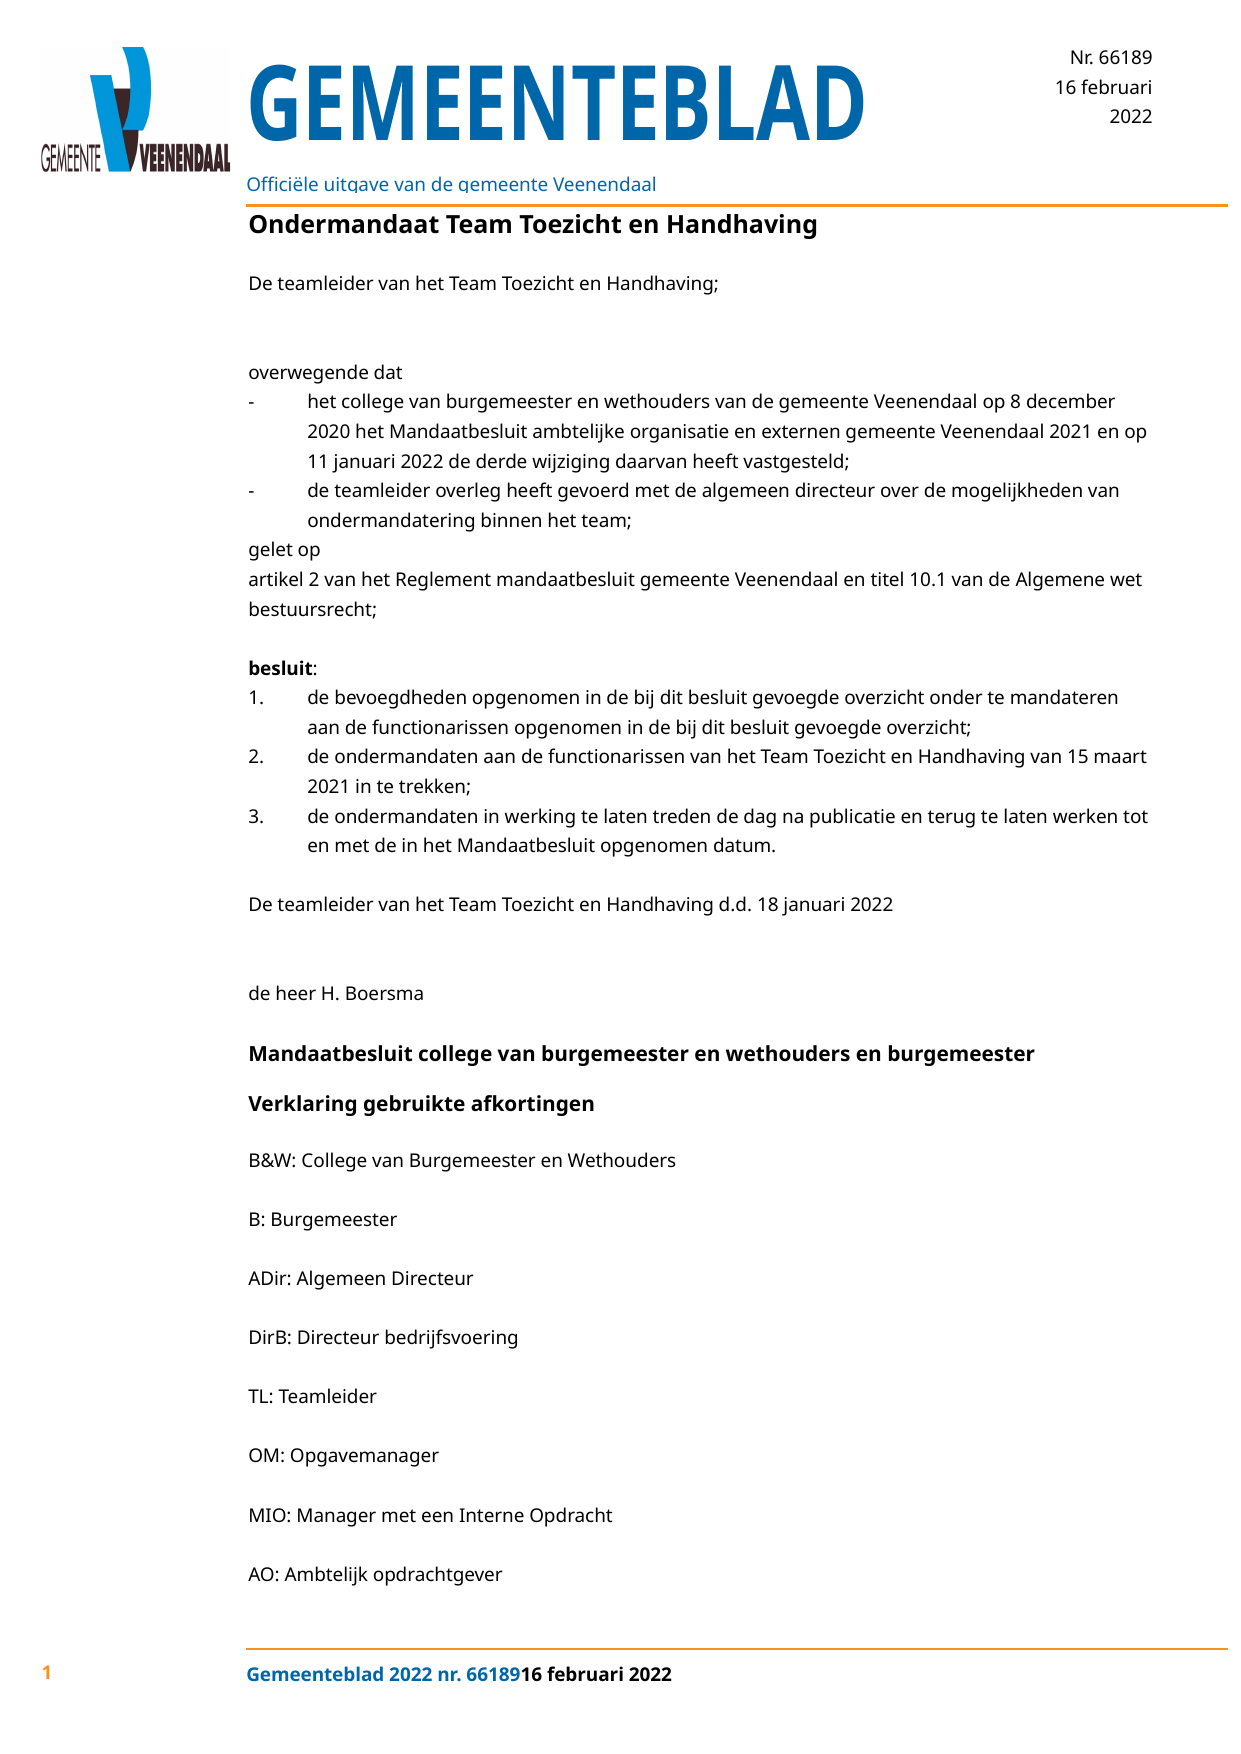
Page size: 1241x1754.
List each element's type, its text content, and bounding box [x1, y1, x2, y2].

text MIO: Manager met een Interne Opdracht [248, 1502, 1152, 1527]
text gelet op [248, 537, 1152, 562]
text ADir: Algemeen Directeur [248, 1265, 1152, 1291]
text Verklaring gebruikte afkortingen [248, 1089, 1152, 1117]
text overwegende dat [248, 359, 1152, 385]
text de heer H. Boersma [248, 980, 1152, 1006]
list de teamleider overleg heeft gevoerd met de algemeen directeur over de mogelijkheden van ondermandatering binnen het team; [248, 477, 1152, 533]
list het college van burgemeester en wethouders van de gemeente Veenendaal op 8 december 2020 het Mandaatbesluit ambtelijke organisatie en externen gemeente Veenendaal 2021 en op 11 januari 2022 de derde wijziging daarvan heeft vastgesteld; [248, 389, 1152, 473]
text TL: Teamleider [248, 1383, 1152, 1409]
text AO: Ambtelijk opdrachtgever [248, 1561, 1152, 1587]
text Ondermandaat Team Toezicht en Handhaving [248, 207, 1152, 241]
text OM: Opgavemanager [248, 1443, 1152, 1468]
picture [123, 47, 231, 172]
list de bevoegdheden opgenomen in de bij dit besluit gevoegde overzicht onder te mandateren aan de functionarissen opgenomen in de bij dit besluit gevoegde overzicht; [248, 684, 1152, 740]
text De teamleider van het Team Toezicht en Handhaving; [248, 270, 1152, 296]
list de ondermandaten aan de functionarissen van het Team Toezicht en Handhaving van 15 maart 2021 in te trekken; [248, 744, 1152, 799]
text De teamleider van het Team Toezicht en Handhaving d.d. 18 januari 2022 [248, 892, 1152, 917]
list de ondermandaten in werking te laten treden de dag na publicatie en terug te laten werken tot en met de in het Mandaatbesluit opgenomen datum. [248, 803, 1152, 858]
text B: Burgemeester [248, 1206, 1152, 1232]
text artikel 2 van het Reglement mandaatbesluit gemeente Veenendaal en titel 10.1 van de Algemene wet bestuursrecht; [248, 566, 1152, 621]
text B&W: College van Burgemeester en Wethouders [248, 1147, 1152, 1172]
text Mandaatbesluit college van burgemeester en wethouders en burgemeester [248, 1039, 1152, 1068]
text besluit: [248, 655, 1152, 681]
text DirB: Directeur bedrijfsvoering [248, 1324, 1152, 1350]
picture [41, 47, 130, 172]
